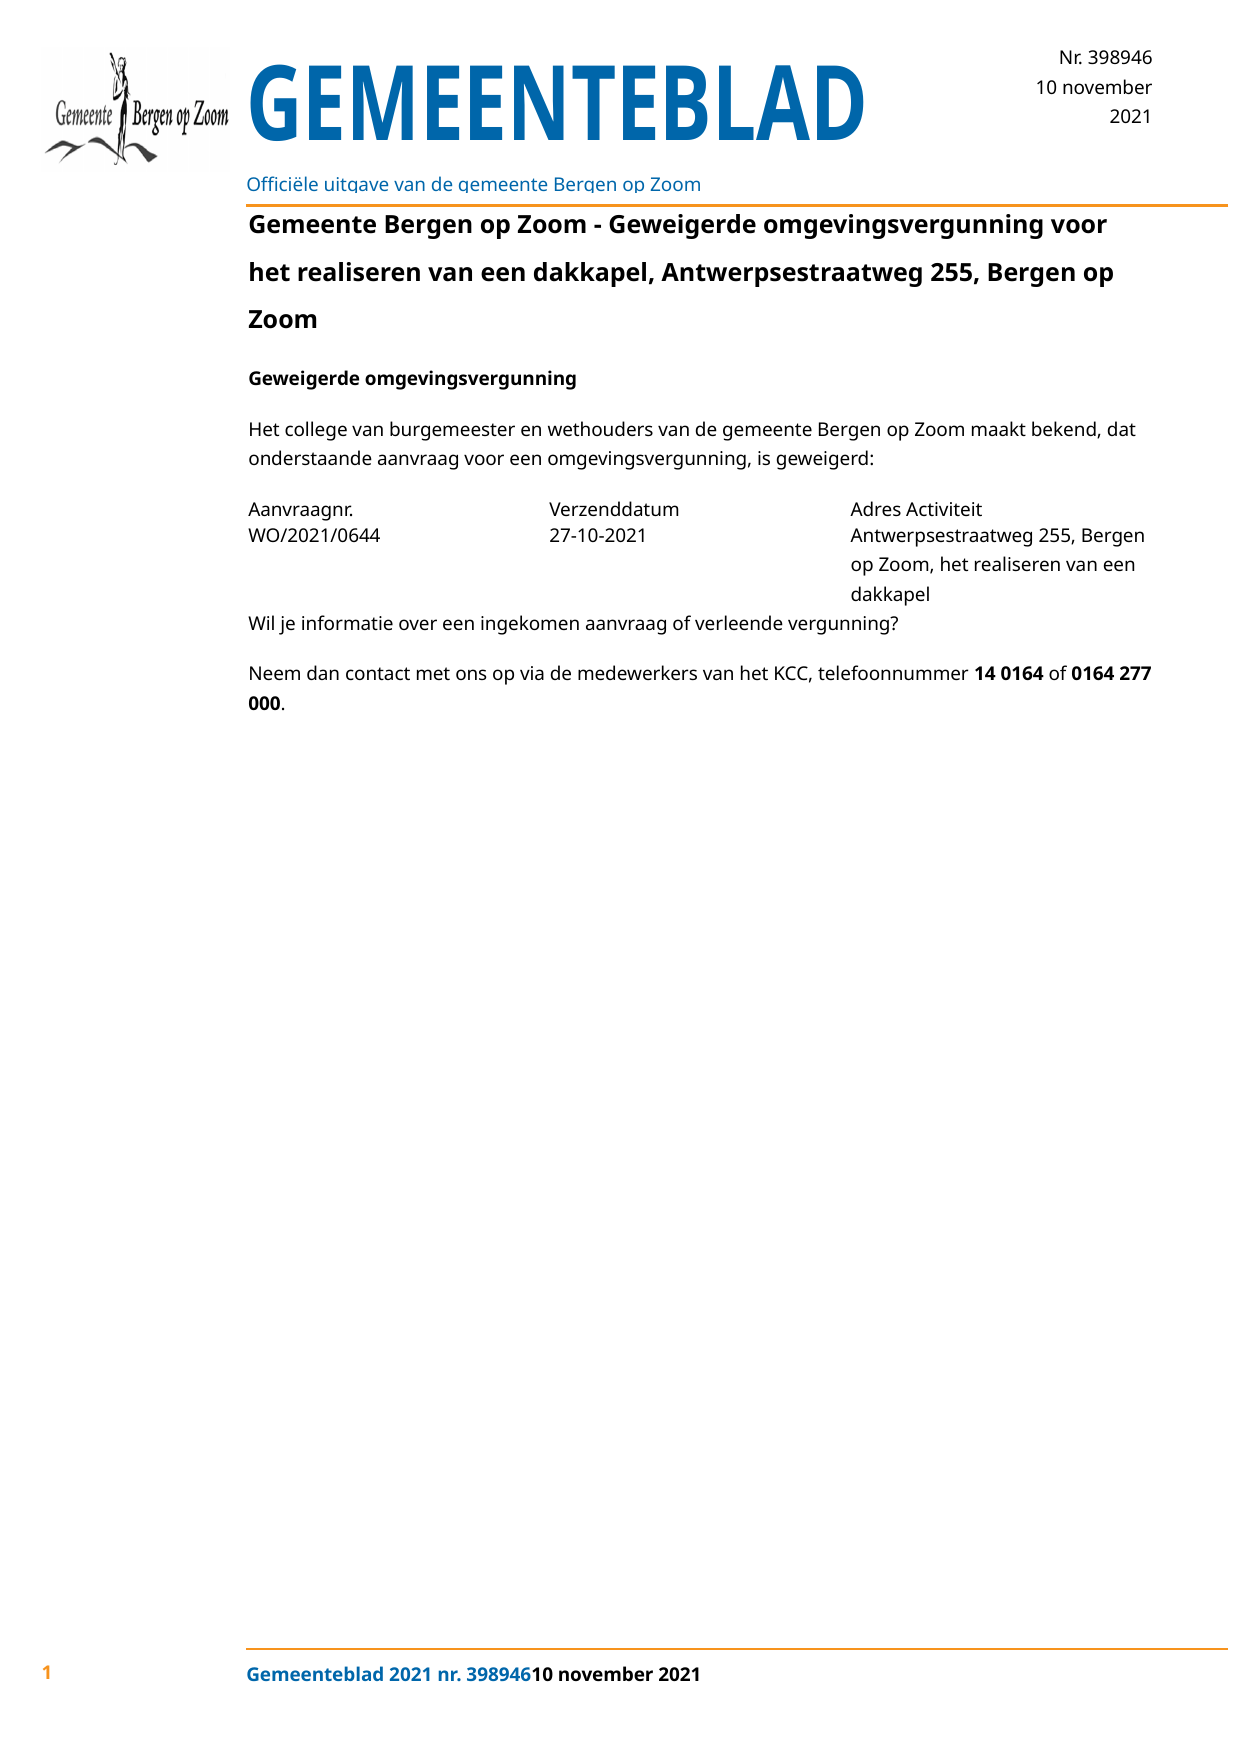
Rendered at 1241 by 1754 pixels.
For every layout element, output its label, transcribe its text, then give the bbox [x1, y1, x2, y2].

text Gemeente Bergen op Zoom - Geweigerde omgevingsvergunning voor het realiseren van een dakkapel, Antwerpsestraatweg 255, Bergen op Zoom [248, 207, 1152, 336]
table_cell 27-10-2021 [549, 522, 850, 607]
table_cell WO/2021/0644 [248, 522, 549, 607]
picture [41, 47, 231, 172]
table_header Adres Activiteit [850, 496, 1152, 522]
text Neem dan contact met ons op via de medewerkers van het KCC, telefoonnummer 14 0164 of 0164 277 000. [248, 660, 1152, 716]
text Wil je informatie over een ingekomen aanvraag of verleende vergunning? [248, 610, 1152, 636]
text Het college van burgemeester en wethouders van de gemeente Bergen op Zoom maakt bekend, dat onderstaande aanvraag voor een omgevingsvergunning, is geweigerd: [248, 416, 1152, 471]
table_header Aanvraagnr. [248, 496, 549, 522]
table_cell Antwerpsestraatweg 255, Bergen op Zoom, het realiseren van een dakkapel [850, 522, 1152, 607]
text Geweigerde omgevingsvergunning [248, 366, 1152, 391]
table_header Verzenddatum [549, 496, 850, 522]
